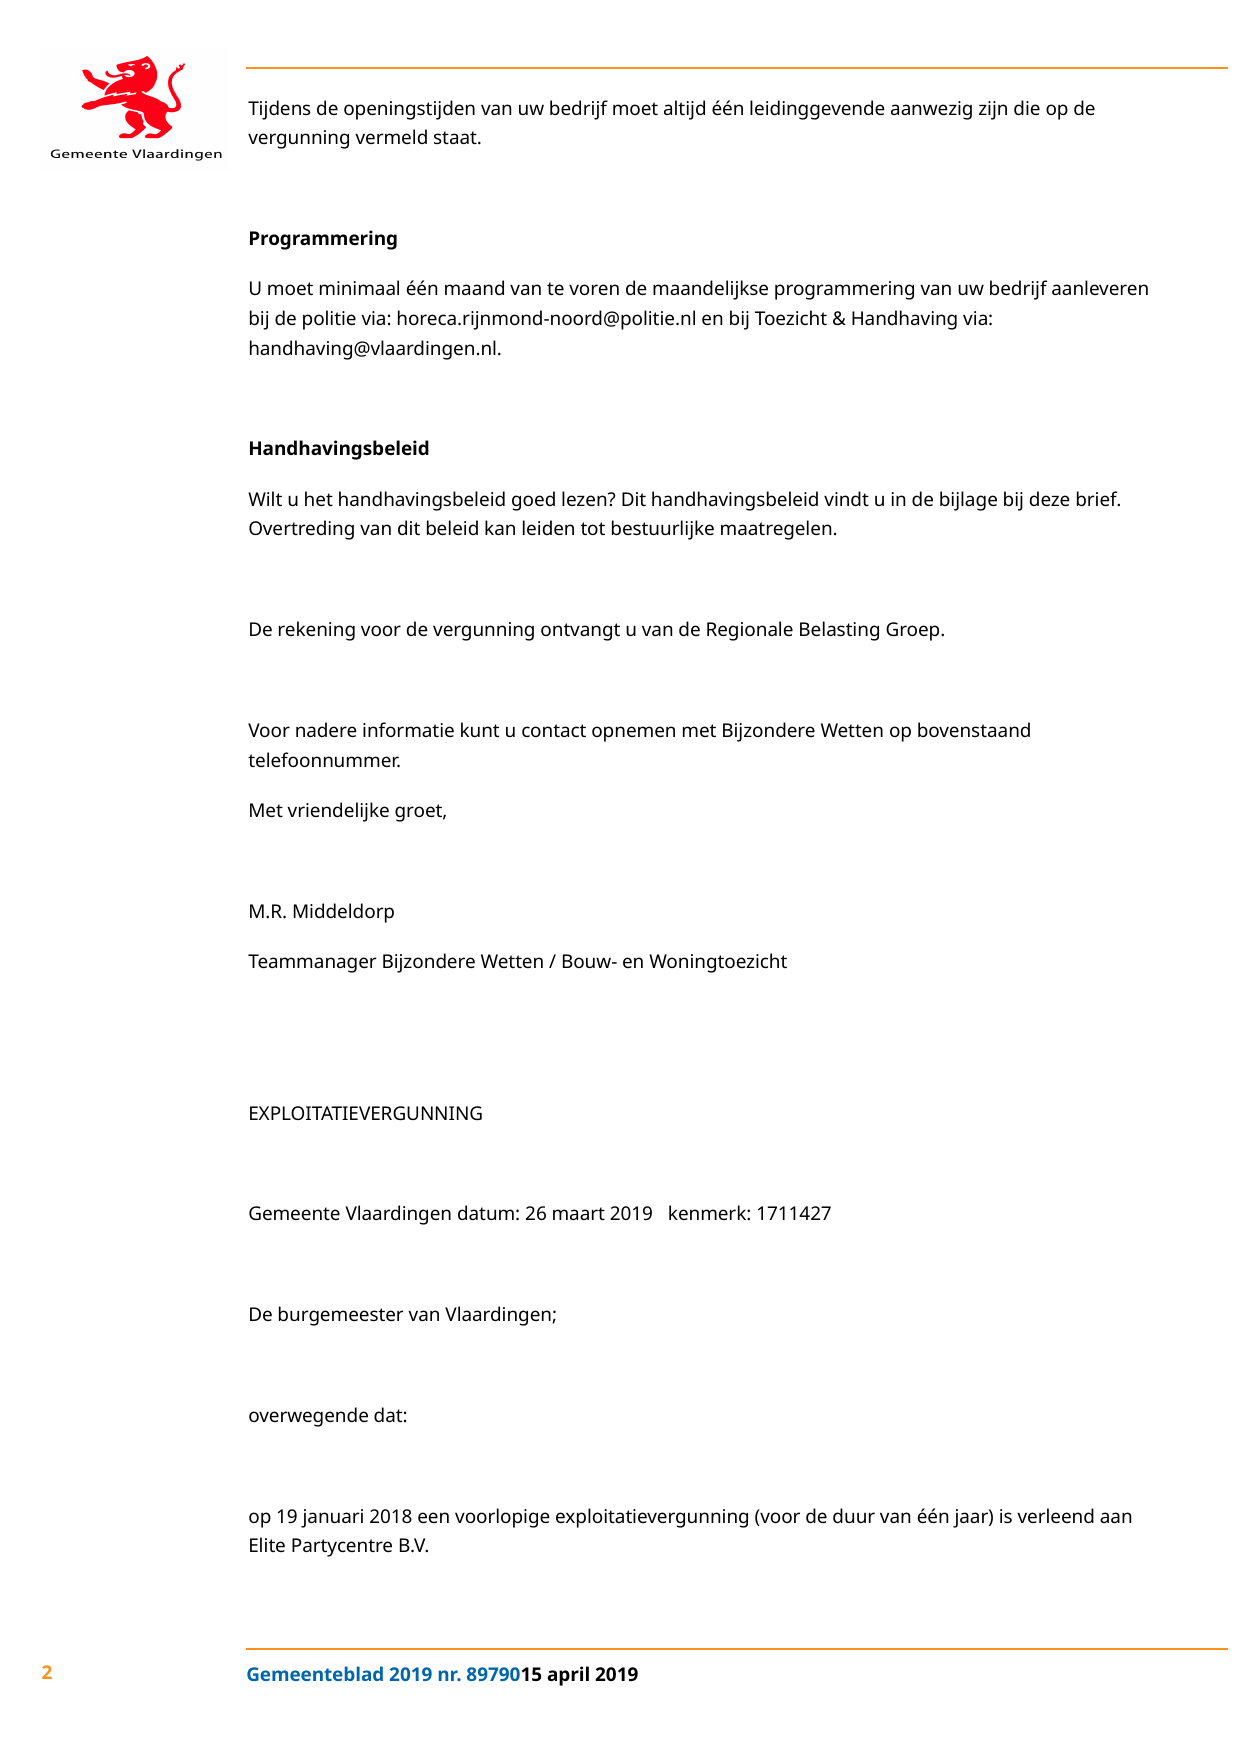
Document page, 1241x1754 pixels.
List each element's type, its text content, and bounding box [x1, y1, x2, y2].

text De burgemeester van Vlaardingen; [248, 1301, 1152, 1327]
text EXPLOITATIEVERGUNNING [248, 1100, 1152, 1126]
picture [41, 47, 231, 172]
text Wilt u het handhavingsbeleid goed lezen? Dit handhavingsbeleid vindt u in de bijlage bij deze brief. Overtreding van dit beleid kan leiden tot bestuurlijke maatregelen. [248, 486, 1152, 541]
text Handhavingsbeleid [248, 436, 1152, 461]
text M.R. Middeldorp [248, 898, 1152, 924]
text Met vriendelijke groet, [248, 797, 1152, 823]
text Programmering [248, 225, 1152, 251]
text Tijdens de openingstijden van uw bedrijf moet altijd één leidinggevende aanwezig zijn die op de vergunning vermeld staat. [248, 95, 1152, 150]
text De rekening voor de vergunning ontvangt u van de Regionale Belasting Groep. [248, 616, 1152, 642]
text Voor nadere informatie kunt u contact opnemen met Bijzondere Wetten op bovenstaand telefoonnummer. [248, 717, 1152, 773]
text U moet minimaal één maand van te voren de maandelijkse programmering van uw bedrijf aanleveren bij de politie via: horeca.rijnmond-noord@politie.nl en bij Toezicht & Handhaving via: handhaving@vlaardingen.nl. [248, 276, 1152, 361]
text overwegende dat: [248, 1402, 1152, 1428]
text Gemeente Vlaardingen datum: 26 maart 2019 kenmerk: 1711427 [248, 1201, 1152, 1226]
text op 19 januari 2018 een voorlopige exploitatievergunning (voor de duur van één jaar) is verleend aan Elite Partycentre B.V. [248, 1503, 1152, 1558]
text Teammanager Bijzondere Wetten / Bouw- en Woningtoezicht [248, 948, 1152, 974]
